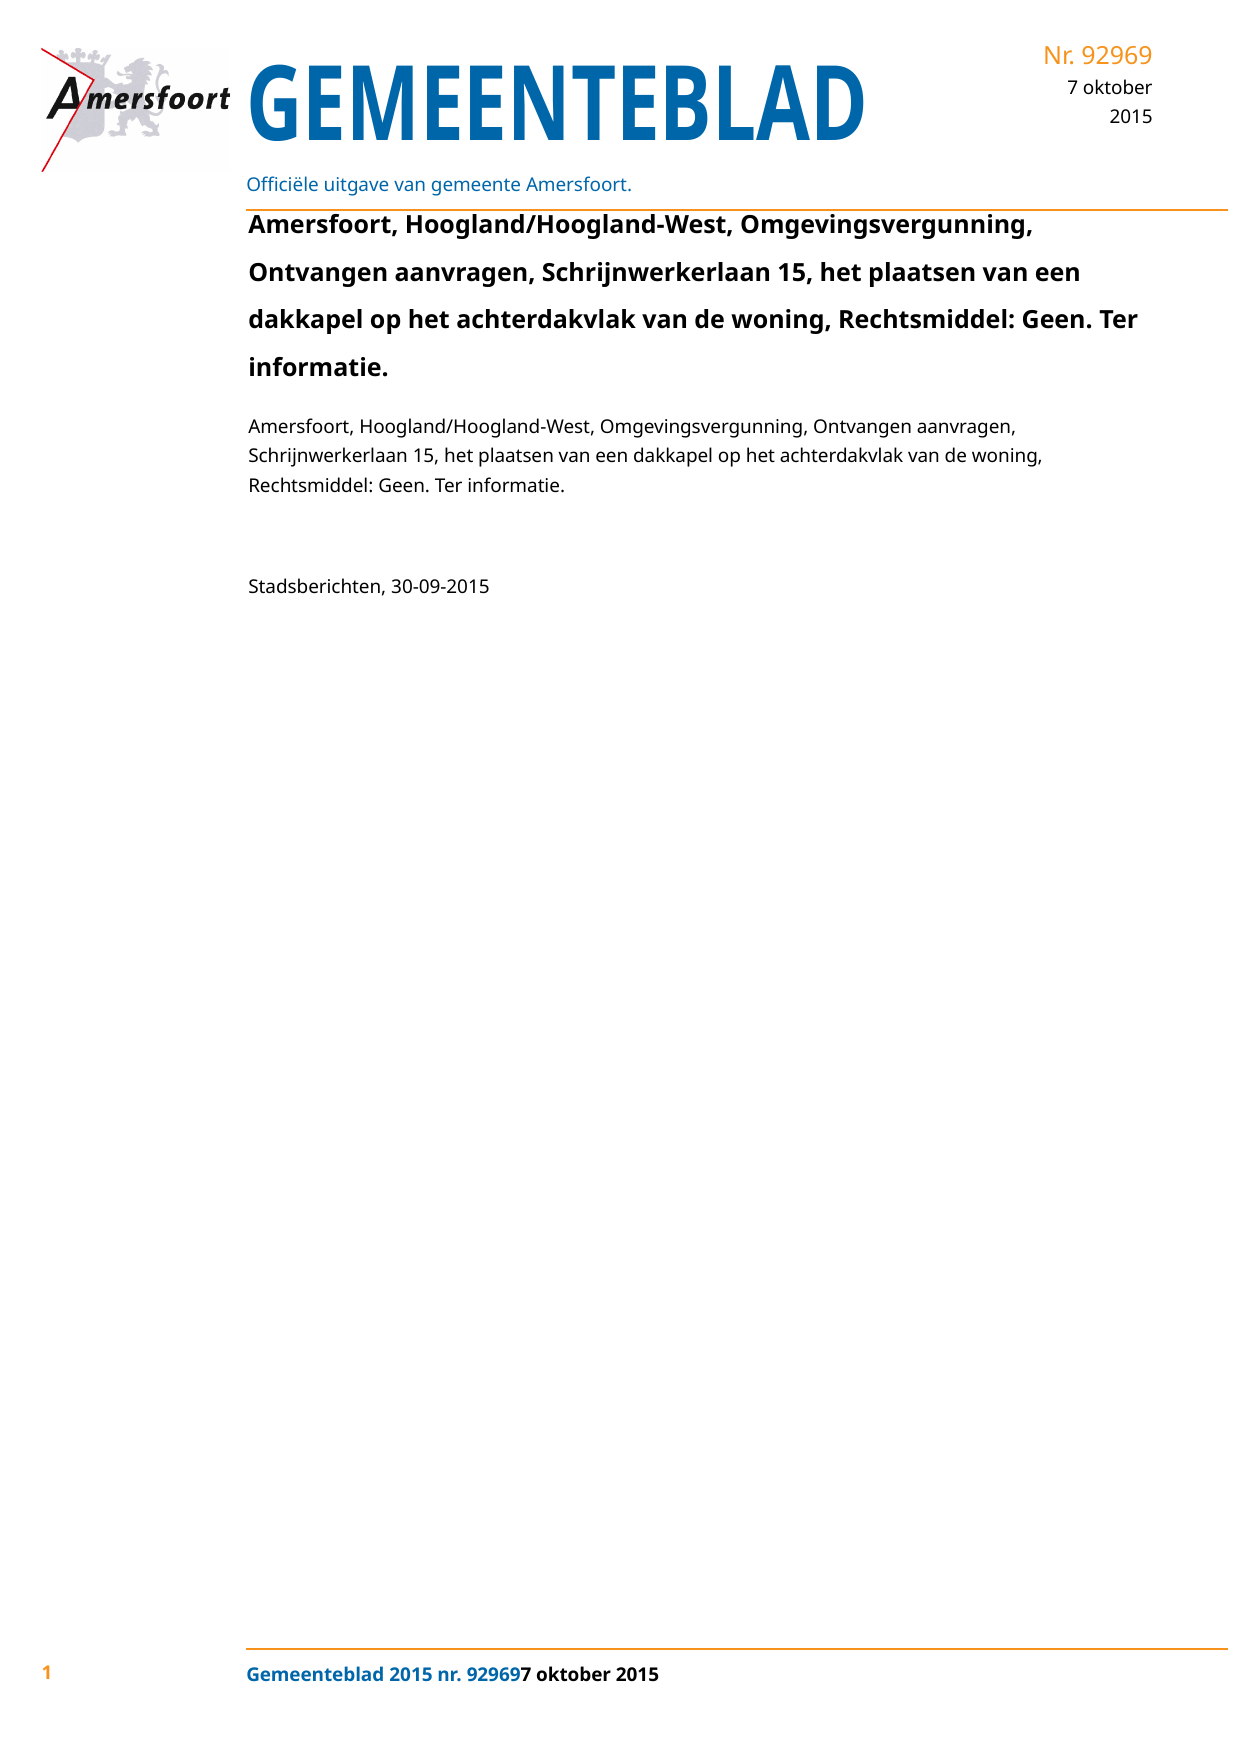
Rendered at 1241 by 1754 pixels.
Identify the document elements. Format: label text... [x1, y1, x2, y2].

text Stadsberichten, 30-09-2015 [248, 573, 1152, 599]
text Amersfoort, Hoogland/Hoogland-West, Omgevingsvergunning, Ontvangen aanvragen, Schrijnwerkerlaan 15, het plaatsen van een dakkapel op het achterdakvlak van de woning, Rechtsmiddel: Geen. Ter informatie. [248, 413, 1152, 498]
picture [41, 47, 231, 172]
text Amersfoort, Hoogland/Hoogland-West, Omgevingsvergunning, Ontvangen aanvragen, Schrijnwerkerlaan 15, het plaatsen van een dakkapel op het achterdakvlak van de woning, Rechtsmiddel: Geen. Ter informatie. [248, 211, 1152, 384]
